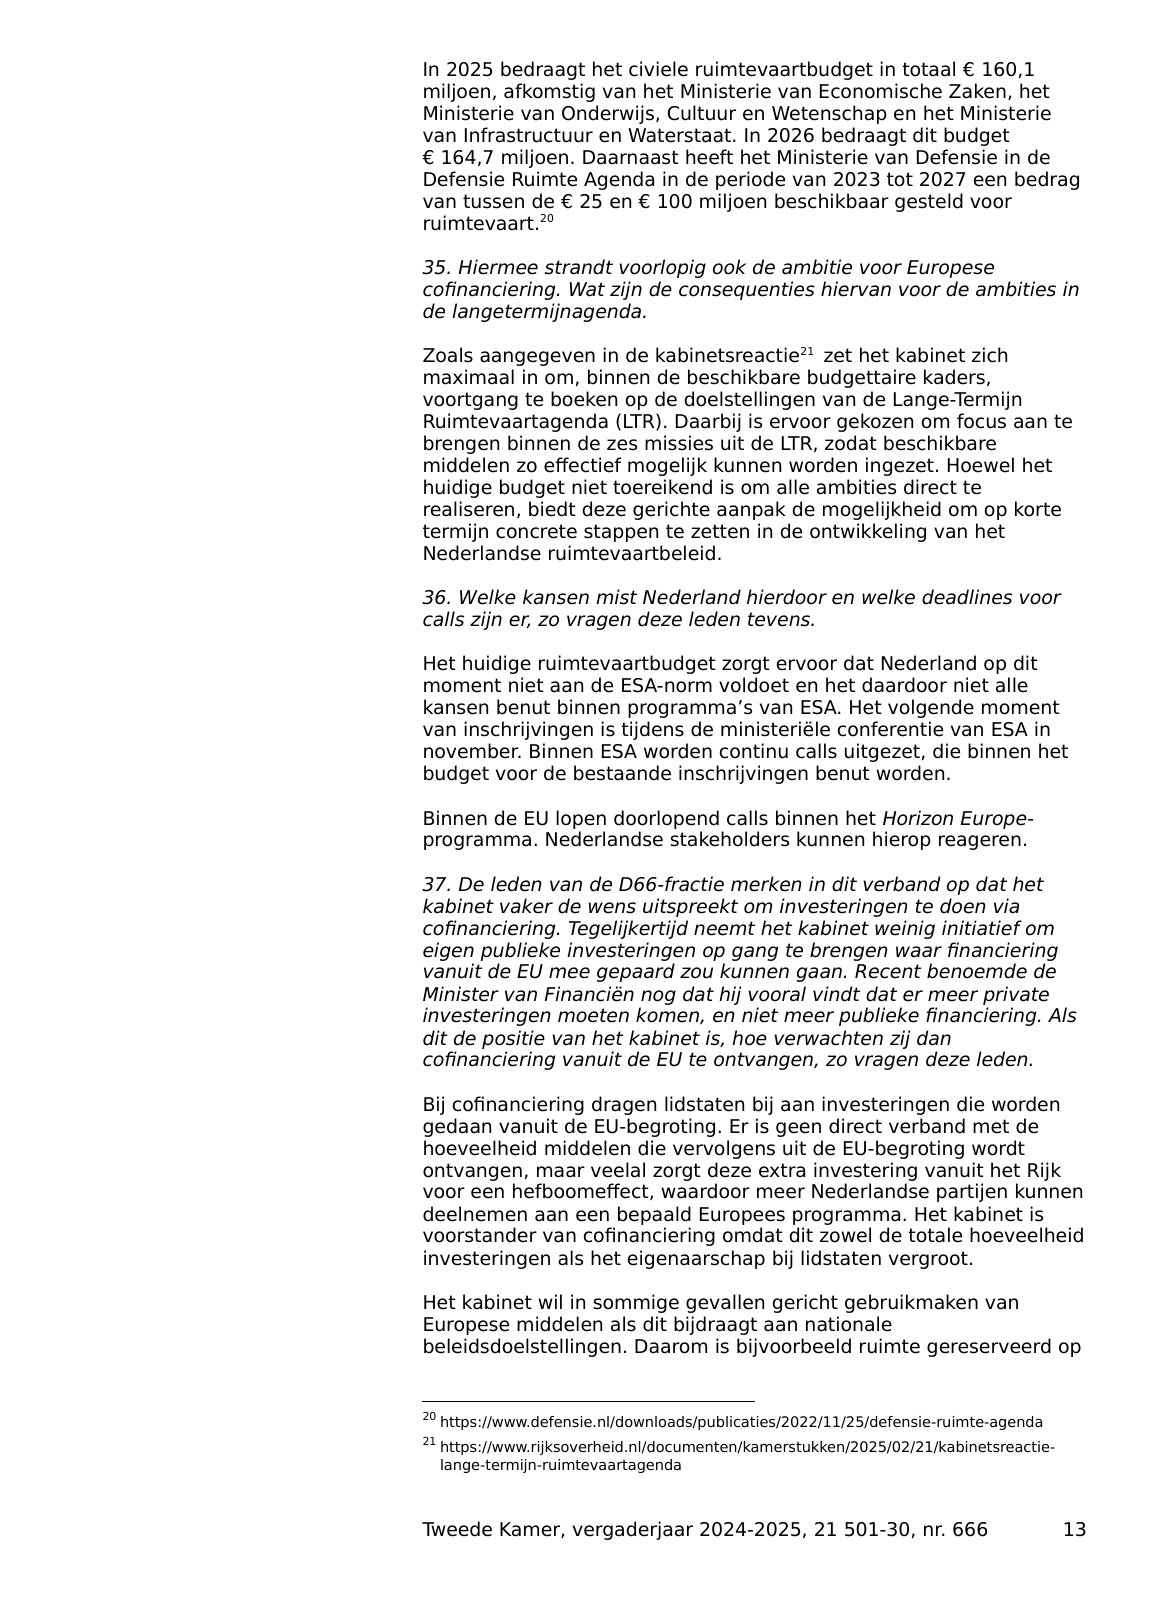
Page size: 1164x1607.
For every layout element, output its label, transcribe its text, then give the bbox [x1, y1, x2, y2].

text 36. Welke kansen mist Nederland hierdoor en welke deadlines voor calls zijn er, zo vragen deze leden tevens. [422, 587, 1087, 631]
text Binnen de EU lopen doorlopend calls binnen het Horizon Europe-programma. Nederlandse stakeholders kunnen hierop reageren. [422, 807, 1087, 851]
text https://www.defensie.nl/downloads/publicaties/2022/11/25/defensie-ruimte-agenda [422, 1410, 1087, 1432]
text Het huidige ruimtevaartbudget zorgt ervoor dat Nederland op dit moment niet aan de ESA-norm voldoet en het daardoor niet alle kansen benut binnen programma’s van ESA. Het volgende moment van inschrijvingen is tijdens de ministeriële conferentie van ESA in november. Binnen ESA worden continu calls uitgezet, die binnen het budget voor de bestaande inschrijvingen benut worden. [422, 653, 1087, 785]
text https://www.rijksoverheid.nl/documenten/kamerstukken/2025/02/21/kabinetsreactie-lange-termijn-ruimtevaartagenda [422, 1435, 1087, 1474]
text 37. De leden van de D66-fractie merken in dit verband op dat het kabinet vaker de wens uitspreekt om investeringen te doen via cofinanciering. Tegelijkertijd neemt het kabinet weinig initiatief om eigen publieke investeringen op gang te brengen waar financiering vanuit de EU mee gepaard zou kunnen gaan. Recent benoemde de Minister van Financiën nog dat hij vooral vindt dat er meer private investeringen moeten komen, en niet meer publieke financiering. Als dit de positie van het kabinet is, hoe verwachten zij dan cofinanciering vanuit de EU te ontvangen, zo vragen deze leden. [422, 873, 1087, 1071]
text In 2025 bedraagt het civiele ruimtevaartbudget in totaal € 160,1 miljoen, afkomstig van het Ministerie van Economische Zaken, het Ministerie van Onderwijs, Cultuur en Wetenschap en het Ministerie van Infrastructuur en Waterstaat. In 2026 bedraagt dit budget € 164,7 miljoen. Daarnaast heeft het Ministerie van Defensie in de Defensie Ruimte Agenda in de periode van 2023 tot 2027 een bedrag van tussen de € 25 en € 100 miljoen beschikbaar gesteld voor ruimtevaart. [422, 59, 1087, 235]
text Zoals aangegeven in de kabinetsreactie zet het kabinet zich maximaal in om, binnen de beschikbare budgettaire kaders, voortgang te boeken op de doelstellingen van de Lange-Termijn Ruimtevaartagenda (LTR). Daarbij is ervoor gekozen om focus aan te brengen binnen de zes missies uit de LTR, zodat beschikbare middelen zo effectief mogelijk kunnen worden ingezet. Hoewel het huidige budget niet toereikend is om alle ambities direct te realiseren, biedt deze gerichte aanpak de mogelijkheid om op korte termijn concrete stappen te zetten in de ontwikkeling van het Nederlandse ruimtevaartbeleid. [422, 345, 1087, 565]
text 35. Hiermee strandt voorlopig ook de ambitie voor Europese cofinanciering. Wat zijn de consequenties hiervan voor de ambities in de langetermijnagenda. [422, 257, 1087, 323]
text Het kabinet wil in sommige gevallen gericht gebruikmaken van Europese middelen als dit bijdraagt aan nationale beleidsdoelstellingen. Daarom is bijvoorbeeld ruimte gereserveerd op [422, 1292, 1087, 1357]
text Bij cofinanciering dragen lidstaten bij aan investeringen die worden gedaan vanuit de EU-begroting. Er is geen direct verband met de hoeveelheid middelen die vervolgens uit de EU-begroting wordt ontvangen, maar veelal zorgt deze extra investering vanuit het Rijk voor een hefboomeffect, waardoor meer Nederlandse partijen kunnen deelnemen aan een bepaald Europees programma. Het kabinet is voorstander van cofinanciering omdat dit zowel de totale hoeveelheid investeringen als het eigenaarschap bij lidstaten vergroot. [422, 1093, 1087, 1269]
